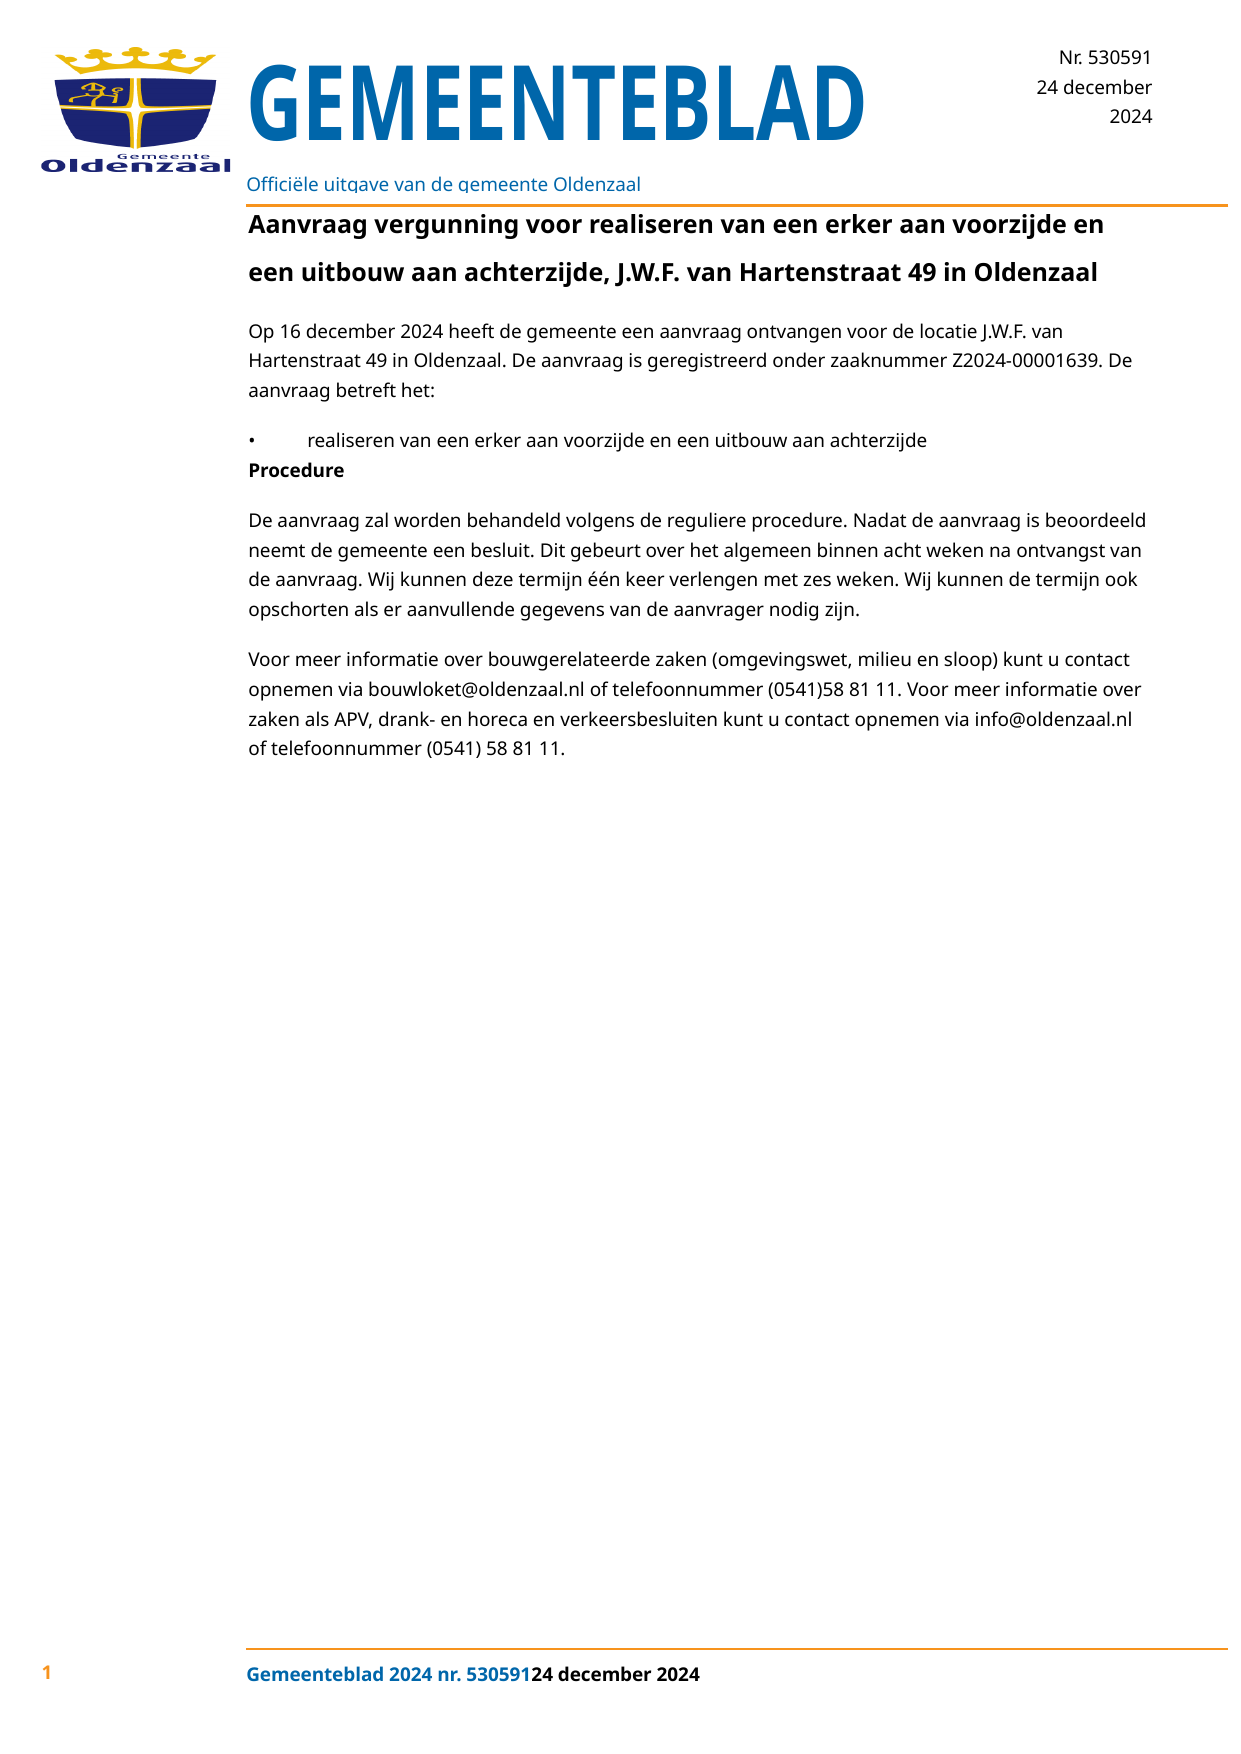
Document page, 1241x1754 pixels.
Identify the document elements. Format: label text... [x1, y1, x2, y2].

text Procedure [248, 457, 1152, 483]
list realiseren van een erker aan voorzijde en een uitbouw aan achterzijde [248, 427, 1152, 453]
text De aanvraag zal worden behandeld volgens de reguliere procedure. Nadat de aanvraag is beoordeeld neemt de gemeente een besluit. Dit gebeurt over het algemeen binnen acht weken na ontvangst van de aanvraag. Wij kunnen deze termijn één keer verlengen met zes weken. Wij kunnen de termijn ook opschorten als er aanvullende gegevens van de aanvrager nodig zijn. [248, 507, 1152, 622]
text Op 16 december 2024 heeft de gemeente een aanvraag ontvangen voor de locatie J.W.F. van Hartenstraat 49 in Oldenzaal. De aanvraag is geregistreerd onder zaaknummer Z2024-00001639. De aanvraag betreft het: [248, 318, 1152, 403]
text Aanvraag vergunning voor realiseren van een erker aan voorzijde en een uitbouw aan achterzijde, J.W.F. van Hartenstraat 49 in Oldenzaal [248, 207, 1152, 288]
picture [41, 47, 231, 172]
text Voor meer informatie over bouwgerelateerde zaken (omgevingswet, milieu en sloop) kunt u contact opnemen via bouwloket@oldenzaal.nl of telefoonnummer (0541)58 81 11. Voor meer informatie over zaken als APV, drank- en horeca en verkeersbesluiten kunt u contact opnemen via info@oldenzaal.nl of telefoonnummer (0541) 58 81 11. [248, 647, 1152, 761]
